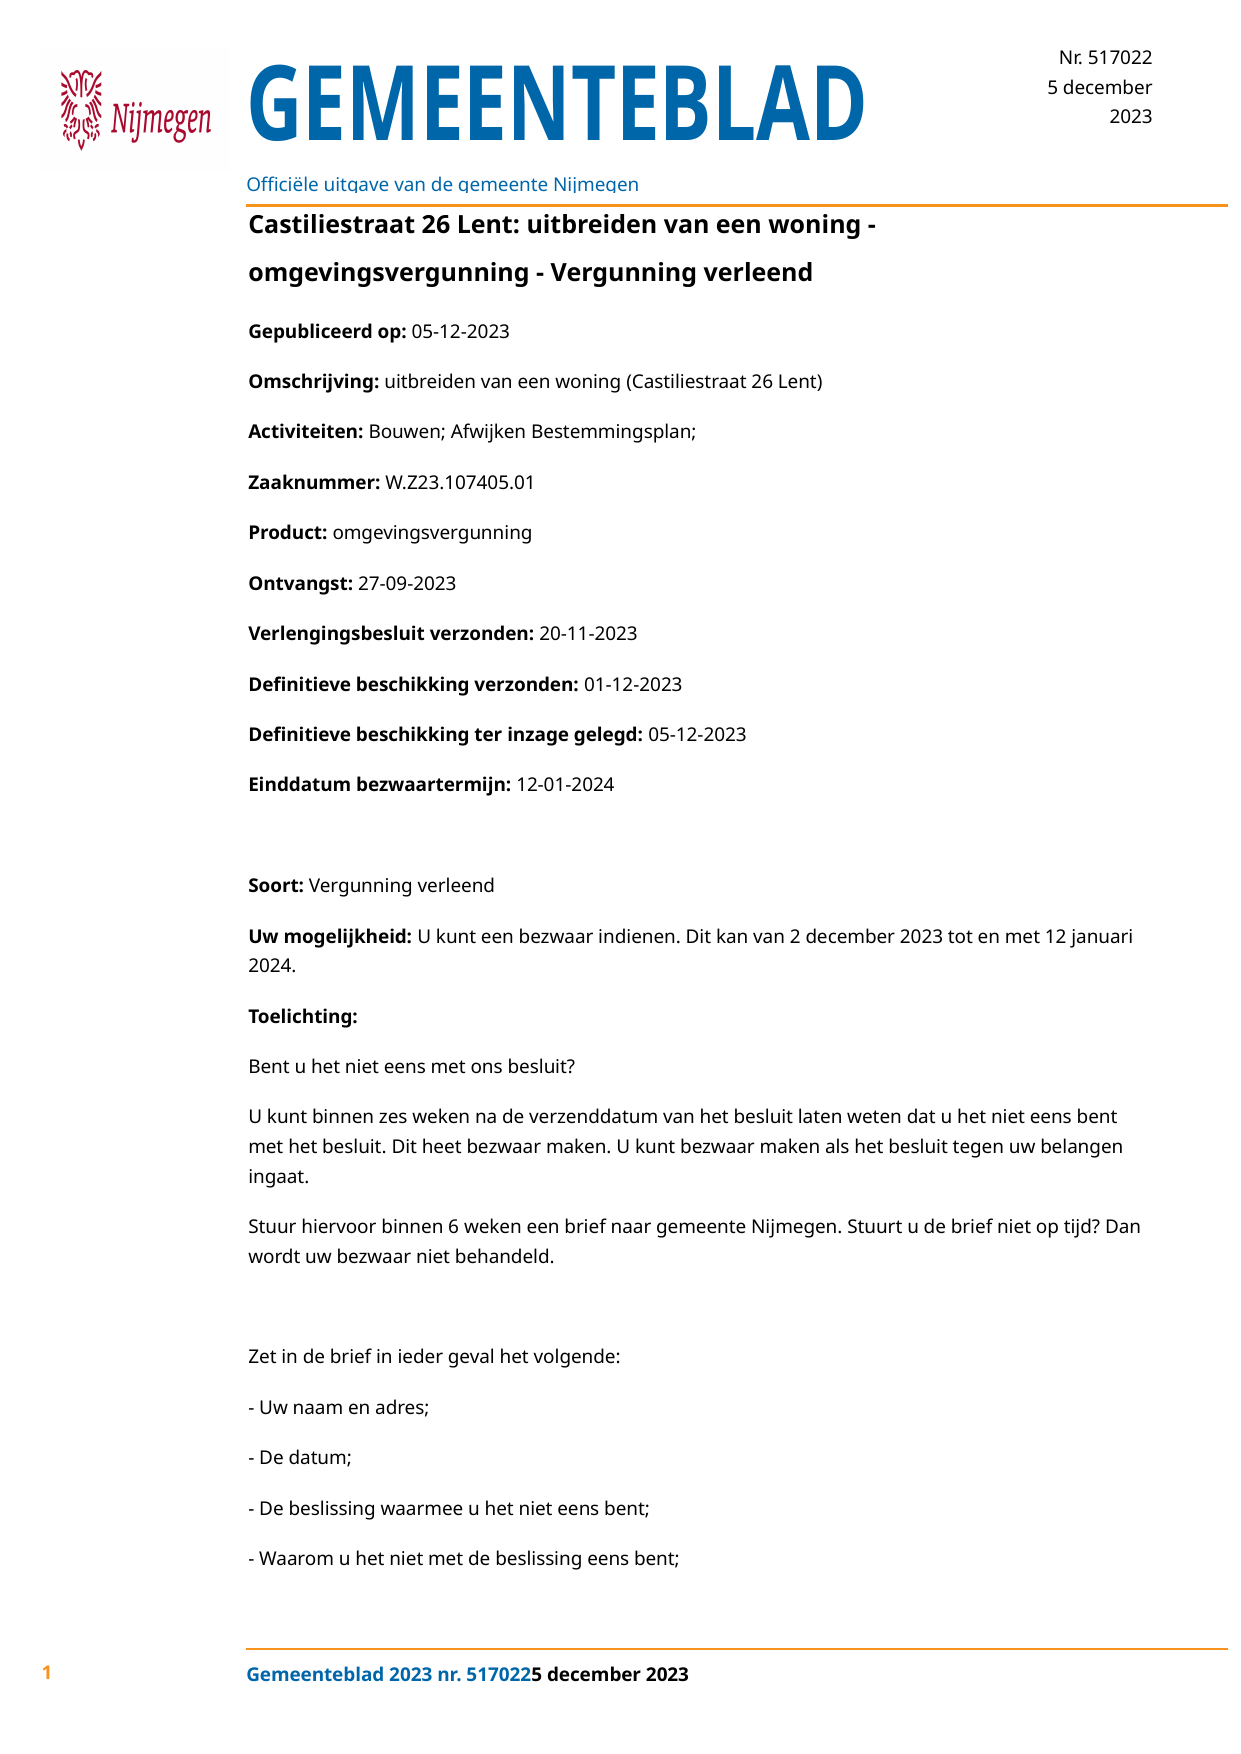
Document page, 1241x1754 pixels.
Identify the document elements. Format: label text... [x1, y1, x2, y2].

text Definitieve beschikking ter inzage gelegd: 05-12-2023 [248, 721, 1152, 747]
text - De beslissing waarmee u het niet eens bent; [248, 1495, 1152, 1521]
text - Waarom u het niet met de beslissing eens bent; [248, 1545, 1152, 1571]
text Zaaknummer: W.Z23.107405.01 [248, 469, 1152, 495]
text Castiliestraat 26 Lent: uitbreiden van een woning - omgevingsvergunning - Vergunning verleend [248, 207, 1152, 288]
text Uw mogelijkheid: U kunt een bezwaar indienen. Dit kan van 2 december 2023 tot en met 12 januari 2024. [248, 923, 1152, 978]
text Zet in de brief in ieder geval het volgende: [248, 1344, 1152, 1369]
picture [41, 47, 231, 172]
text Stuur hiervoor binnen 6 weken een brief naar gemeente Nijmegen. Stuurt u de brief niet op tijd? Dan wordt uw bezwaar niet behandeld. [248, 1213, 1152, 1269]
text U kunt binnen zes weken na de verzenddatum van het besluit laten weten dat u het niet eens bent met het besluit. Dit heet bezwaar maken. U kunt bezwaar maken als het besluit tegen uw belangen ingaat. [248, 1104, 1152, 1189]
text Ontvangst: 27-09-2023 [248, 570, 1152, 596]
text Toelichting: [248, 1003, 1152, 1029]
text Omschrijving: uitbreiden van een woning (Castiliestraat 26 Lent) [248, 368, 1152, 394]
text Bent u het niet eens met ons besluit? [248, 1053, 1152, 1079]
text Verlengingsbesluit verzonden: 20-11-2023 [248, 620, 1152, 646]
text - De datum; [248, 1444, 1152, 1470]
text Einddatum bezwaartermijn: 12-01-2024 [248, 772, 1152, 797]
text Product: omgevingsvergunning [248, 519, 1152, 545]
text Activiteiten: Bouwen; Afwijken Bestemmingsplan; [248, 419, 1152, 444]
text Soort: Vergunning verleend [248, 872, 1152, 898]
text - Uw naam en adres; [248, 1394, 1152, 1420]
text Gepubliceerd op: 05-12-2023 [248, 318, 1152, 344]
text Definitieve beschikking verzonden: 01-12-2023 [248, 671, 1152, 697]
